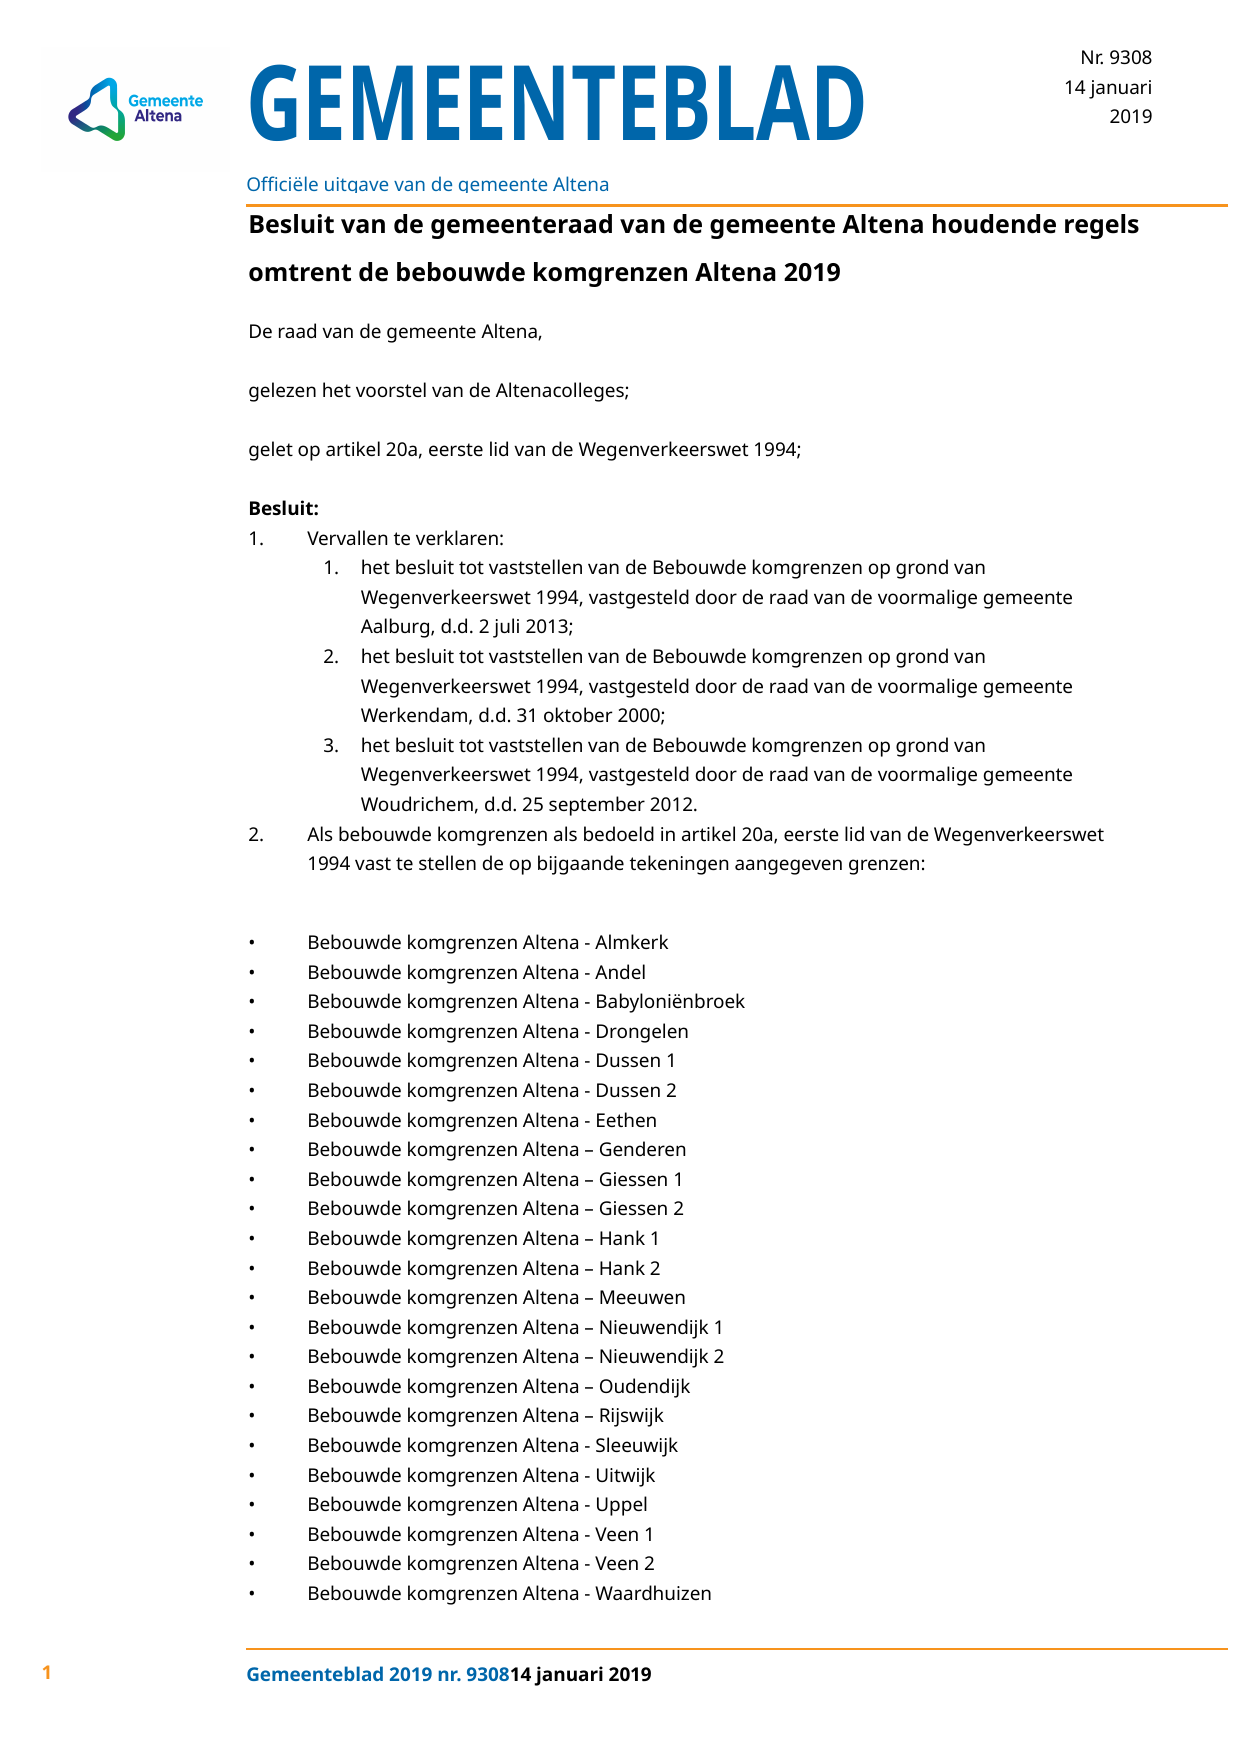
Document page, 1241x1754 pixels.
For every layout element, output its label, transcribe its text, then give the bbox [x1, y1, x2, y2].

list Bebouwde komgrenzen Altena – Hank 2 [248, 1255, 1152, 1280]
list Bebouwde komgrenzen Altena - Dussen 1 [248, 1048, 1152, 1073]
list Bebouwde komgrenzen Altena – Giessen 2 [248, 1196, 1152, 1221]
text gelezen het voorstel van de Altenacolleges; [248, 377, 1152, 403]
list Bebouwde komgrenzen Altena - Almkerk [248, 929, 1152, 955]
list Bebouwde komgrenzen Altena – Giessen 1 [248, 1166, 1152, 1192]
list Bebouwde komgrenzen Altena - Uppel [248, 1491, 1152, 1517]
list Bebouwde komgrenzen Altena - Uitwijk [248, 1462, 1152, 1487]
text Besluit: [248, 495, 1152, 521]
list Bebouwde komgrenzen Altena – Rijswijk [248, 1403, 1152, 1428]
text De raad van de gemeente Altena, [248, 318, 1152, 344]
list Bebouwde komgrenzen Altena - Drongelen [248, 1018, 1152, 1044]
list Bebouwde komgrenzen Altena – Hank 1 [248, 1225, 1152, 1251]
list Bebouwde komgrenzen Altena – Oudendijk [248, 1373, 1152, 1399]
list Bebouwde komgrenzen Altena - Andel [248, 959, 1152, 984]
list Bebouwde komgrenzen Altena - Dussen 2 [248, 1077, 1152, 1103]
list Bebouwde komgrenzen Altena - Eethen [248, 1107, 1152, 1132]
list Bebouwde komgrenzen Altena - Veen 2 [248, 1551, 1152, 1576]
list Als bebouwde komgrenzen als bedoeld in artikel 20a, eerste lid van de Wegenverkeerswet 1994 vast te stellen de op bijgaande tekeningen aangegeven grenzen: [248, 821, 1152, 876]
list Bebouwde komgrenzen Altena – Genderen [248, 1136, 1152, 1162]
list Bebouwde komgrenzen Altena - Waardhuizen [248, 1580, 1152, 1606]
list Vervallen te verklaren: [248, 525, 1152, 551]
list Bebouwde komgrenzen Altena - Veen 1 [248, 1521, 1152, 1547]
list Bebouwde komgrenzen Altena - Sleeuwijk [248, 1432, 1152, 1458]
text gelet op artikel 20a, eerste lid van de Wegenverkeerswet 1994; [248, 436, 1152, 462]
list Bebouwde komgrenzen Altena - Babyloniënbroek [248, 988, 1152, 1014]
list het besluit tot vaststellen van de Bebouwde komgrenzen op grond van Wegenverkeerswet 1994, vastgesteld door de raad van de voormalige gemeente Werkendam, d.d. 31 oktober 2000; [323, 643, 1152, 728]
text Besluit van de gemeenteraad van de gemeente Altena houdende regels omtrent de bebouwde komgrenzen Altena 2019 [248, 207, 1152, 288]
list Bebouwde komgrenzen Altena – Nieuwendijk 1 [248, 1314, 1152, 1339]
list het besluit tot vaststellen van de Bebouwde komgrenzen op grond van Wegenverkeerswet 1994, vastgesteld door de raad van de voormalige gemeente Aalburg, d.d. 2 juli 2013; [323, 554, 1152, 639]
list het besluit tot vaststellen van de Bebouwde komgrenzen op grond van Wegenverkeerswet 1994, vastgesteld door de raad van de voormalige gemeente Woudrichem, d.d. 25 september 2012. [323, 732, 1152, 817]
picture [41, 47, 231, 172]
list Bebouwde komgrenzen Altena – Meeuwen [248, 1284, 1152, 1310]
list Bebouwde komgrenzen Altena – Nieuwendijk 2 [248, 1343, 1152, 1369]
